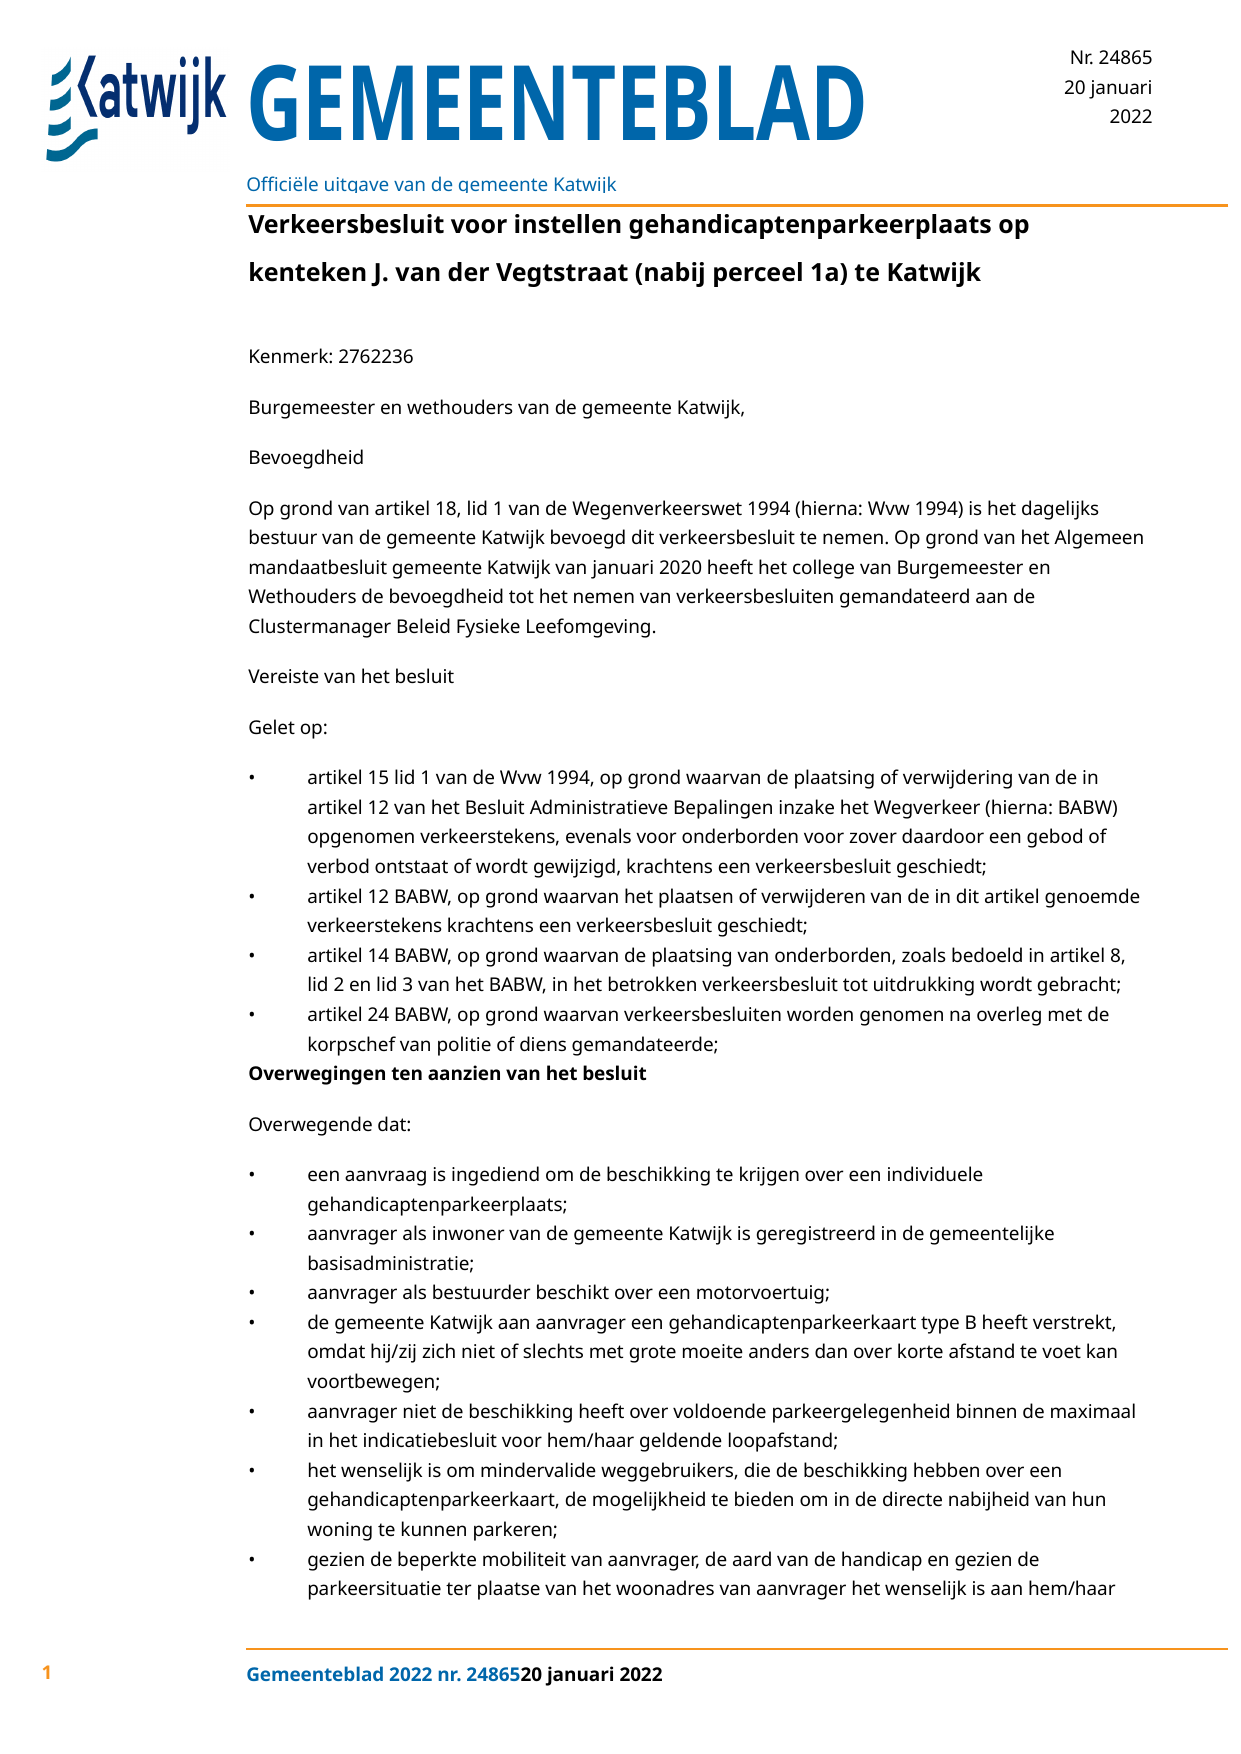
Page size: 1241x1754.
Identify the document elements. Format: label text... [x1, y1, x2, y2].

text Overwegingen ten aanzien van het besluit [248, 1060, 1152, 1086]
text Op grond van artikel 18, lid 1 van de Wegenverkeerswet 1994 (hierna: Wvw 1994) is het dagelijks bestuur van de gemeente Katwijk bevoegd dit verkeersbesluit te nemen. Op grond van het Algemeen mandaatbesluit gemeente Katwijk van januari 2020 heeft het college van Burgemeester en Wethouders de bevoegdheid tot het nemen van verkeersbesluiten gemandateerd aan de Clustermanager Beleid Fysieke Leefomgeving. [248, 495, 1152, 639]
list een aanvraag is ingediend om de beschikking te krijgen over een individuele gehandicaptenparkeerplaats; [248, 1161, 1152, 1216]
text Verkeersbesluit voor instellen gehandicaptenparkeerplaats op kenteken J. van der Vegtstraat (nabij perceel 1a) te Katwijk [248, 207, 1152, 288]
text Burgemeester en wethouders van de gemeente Katwijk, [248, 394, 1152, 420]
list aanvrager als inwoner van de gemeente Katwijk is geregistreerd in de gemeentelijke basisadministratie; [248, 1220, 1152, 1276]
list artikel 12 BABW, op grond waarvan het plaatsen of verwijderen van de in dit artikel genoemde verkeerstekens krachtens een verkeersbesluit geschiedt; [248, 883, 1152, 938]
list de gemeente Katwijk aan aanvrager een gehandicaptenparkeerkaart type B heeft verstrekt, omdat hij/zij zich niet of slechts met grote moeite anders dan over korte afstand te voet kan voortbewegen; [248, 1309, 1152, 1394]
list artikel 15 lid 1 van de Wvw 1994, op grond waarvan de plaatsing of verwijdering van de in artikel 12 van het Besluit Administratieve Bepalingen inzake het Wegverkeer (hierna: BABW) opgenomen verkeerstekens, evenals voor onderborden voor zover daardoor een gebod of verbod ontstaat of wordt gewijzigd, krachtens een verkeersbesluit geschiedt; [248, 764, 1152, 879]
list gezien de beperkte mobiliteit van aanvrager, de aard van de handicap en gezien de parkeersituatie ter plaatse van het woonadres van aanvrager het wenselijk is aan hem/haar [248, 1546, 1152, 1601]
list artikel 14 BABW, op grond waarvan de plaatsing van onderborden, zoals bedoeld in artikel 8, lid 2 en lid 3 van het BABW, in het betrokken verkeersbesluit tot uitdrukking wordt gebracht; [248, 942, 1152, 997]
text Bevoegdheid [248, 444, 1152, 470]
text Overwegende dat: [248, 1111, 1152, 1136]
picture [41, 47, 231, 172]
list het wenselijk is om mindervalide weggebruikers, die de beschikking hebben over een gehandicaptenparkeerkaart, de mogelijkheid te bieden om in de directe nabijheid van hun woning te kunnen parkeren; [248, 1457, 1152, 1542]
text Kenmerk: 2762236 [248, 344, 1152, 369]
list artikel 24 BABW, op grond waarvan verkeersbesluiten worden genomen na overleg met de korpschef van politie of diens gemandateerde; [248, 1001, 1152, 1056]
list aanvrager niet de beschikking heeft over voldoende parkeergelegenheid binnen de maximaal in het indicatiebesluit voor hem/haar geldende loopafstand; [248, 1398, 1152, 1453]
list aanvrager als bestuurder beschikt over een motorvoertuig; [248, 1279, 1152, 1305]
text Gelet op: [248, 714, 1152, 740]
text Vereiste van het besluit [248, 664, 1152, 689]
